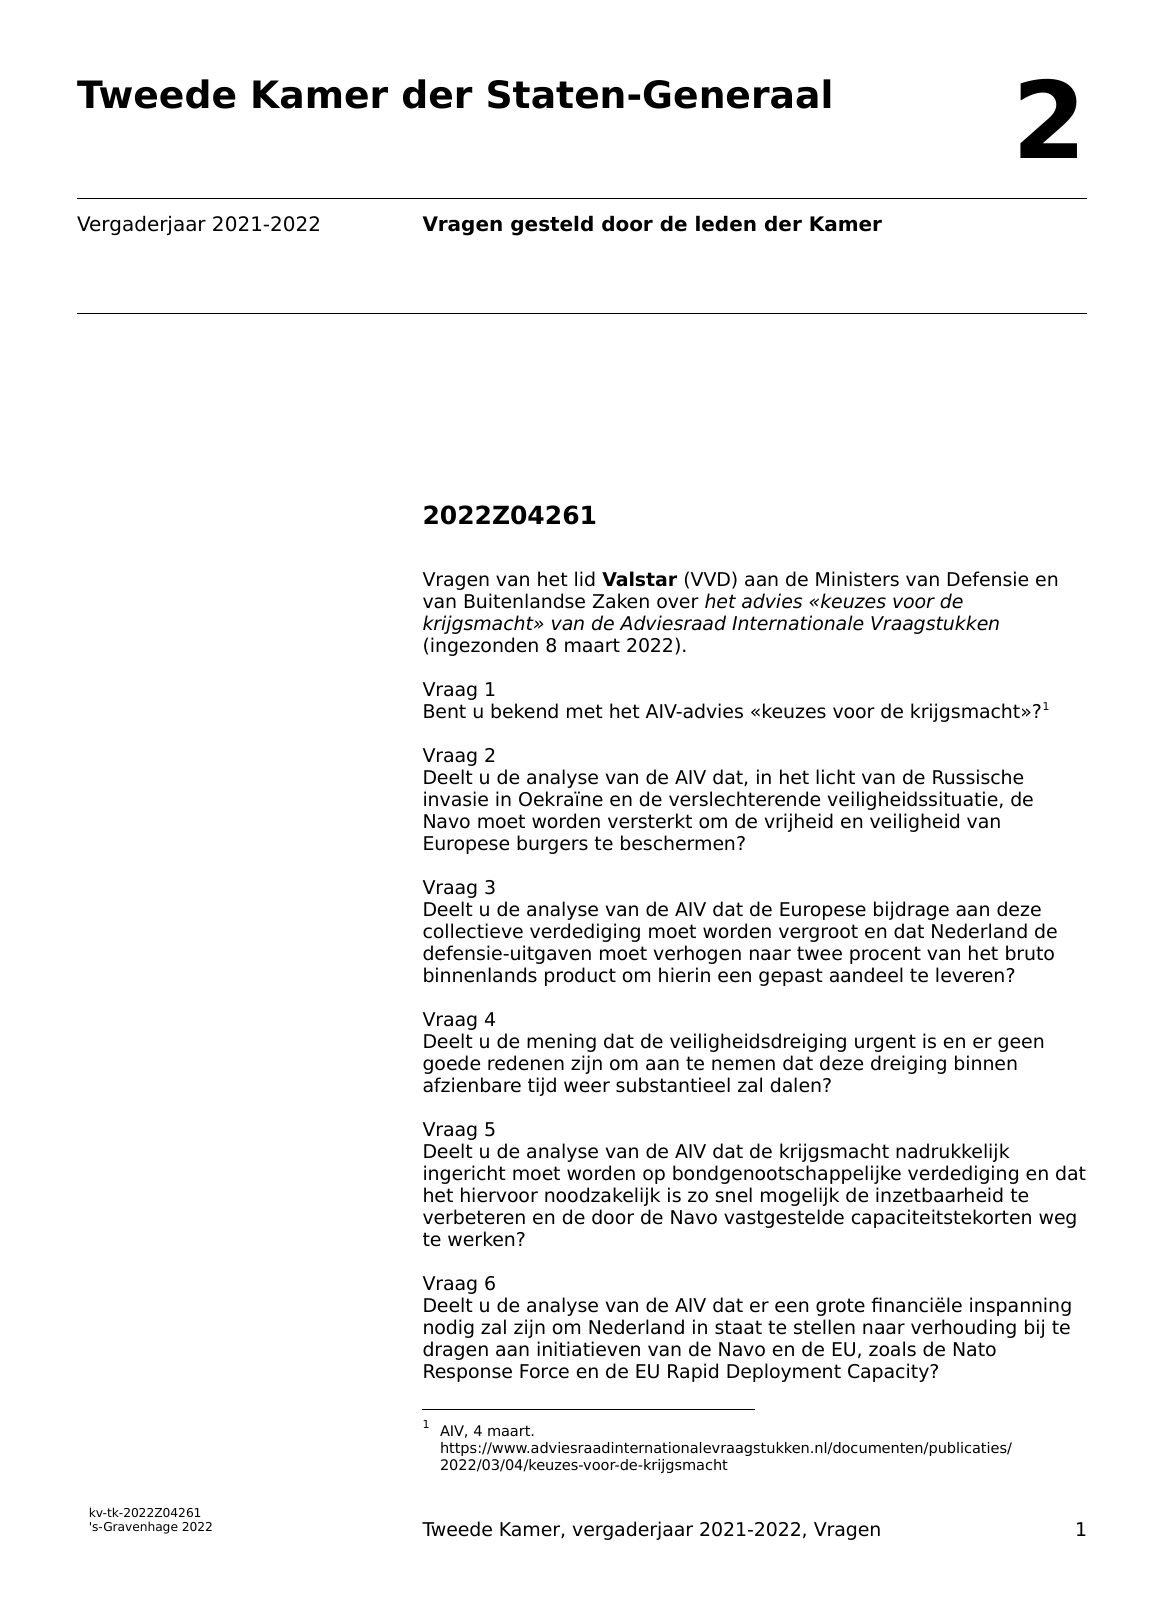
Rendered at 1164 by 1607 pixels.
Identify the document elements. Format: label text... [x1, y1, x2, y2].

table_cell Vragen gesteld door de leden der Kamer [422, 199, 1087, 313]
text Deelt u de analyse van de AIV dat, in het licht van de Russische invasie in Oekraïne en de verslechterende veiligheidssituatie, de Navo moet worden versterkt om de vrijheid en veiligheid van Europese burgers te beschermen? [422, 767, 1087, 855]
text Vragen van het lid Valstar (VVD) aan de Ministers van Defensie en van Buitenlandse Zaken over het advies «keuzes voor de krijgsmacht» van de Adviesraad Internationale Vraagstukken (ingezonden 8 maart 2022). [422, 569, 1087, 657]
table_header 2 [886, 59, 1087, 198]
text AIV, 4 maart. https://www.adviesraadinternationalevraagstukken.nl/documenten/publicaties/2022/03/04/keuzes-voor-de-krijgsmacht [422, 1418, 1087, 1474]
text kv-tk-2022Z04261 [88, 1506, 323, 1520]
text 's-Gravenhage 2022 [88, 1520, 323, 1534]
text Vraag 4 [422, 1009, 1087, 1031]
text 2022Z04261 [422, 501, 1087, 531]
text Vraag 5 [422, 1119, 1087, 1141]
text Vraag 3 [422, 877, 1087, 899]
table_cell Vergaderjaar 2021-2022 [77, 199, 422, 313]
text Vraag 2 [422, 745, 1087, 767]
text Deelt u de mening dat de veiligheidsdreiging urgent is en er geen goede redenen zijn om aan te nemen dat deze dreiging binnen afzienbare tijd weer substantieel zal dalen? [422, 1031, 1087, 1097]
text Vraag 6 [422, 1273, 1087, 1295]
text Deelt u de analyse van de AIV dat de krijgsmacht nadrukkelijk ingericht moet worden op bondgenootschappelijke verdediging en dat het hiervoor noodzakelijk is zo snel mogelijk de inzetbaarheid te verbeteren en de door de Navo vastgestelde capaciteitstekorten weg te werken? [422, 1141, 1087, 1251]
text Vraag 1 [422, 679, 1087, 701]
text Bent u bekend met het AIV-advies «keuzes voor de krijgsmacht»? [422, 701, 1087, 723]
table_header Tweede Kamer der Staten-Generaal [77, 59, 886, 198]
text Deelt u de analyse van de AIV dat de Europese bijdrage aan deze collectieve verdediging moet worden vergroot en dat Nederland de defensie-uitgaven moet verhogen naar twee procent van het bruto binnenlands product om hierin een gepast aandeel te leveren? [422, 899, 1087, 987]
text Deelt u de analyse van de AIV dat er een grote financiële inspanning nodig zal zijn om Nederland in staat te stellen naar verhouding bij te dragen aan initiatieven van de Navo en de EU, zoals de Nato Response Force en de EU Rapid Deployment Capacity? [422, 1295, 1087, 1383]
